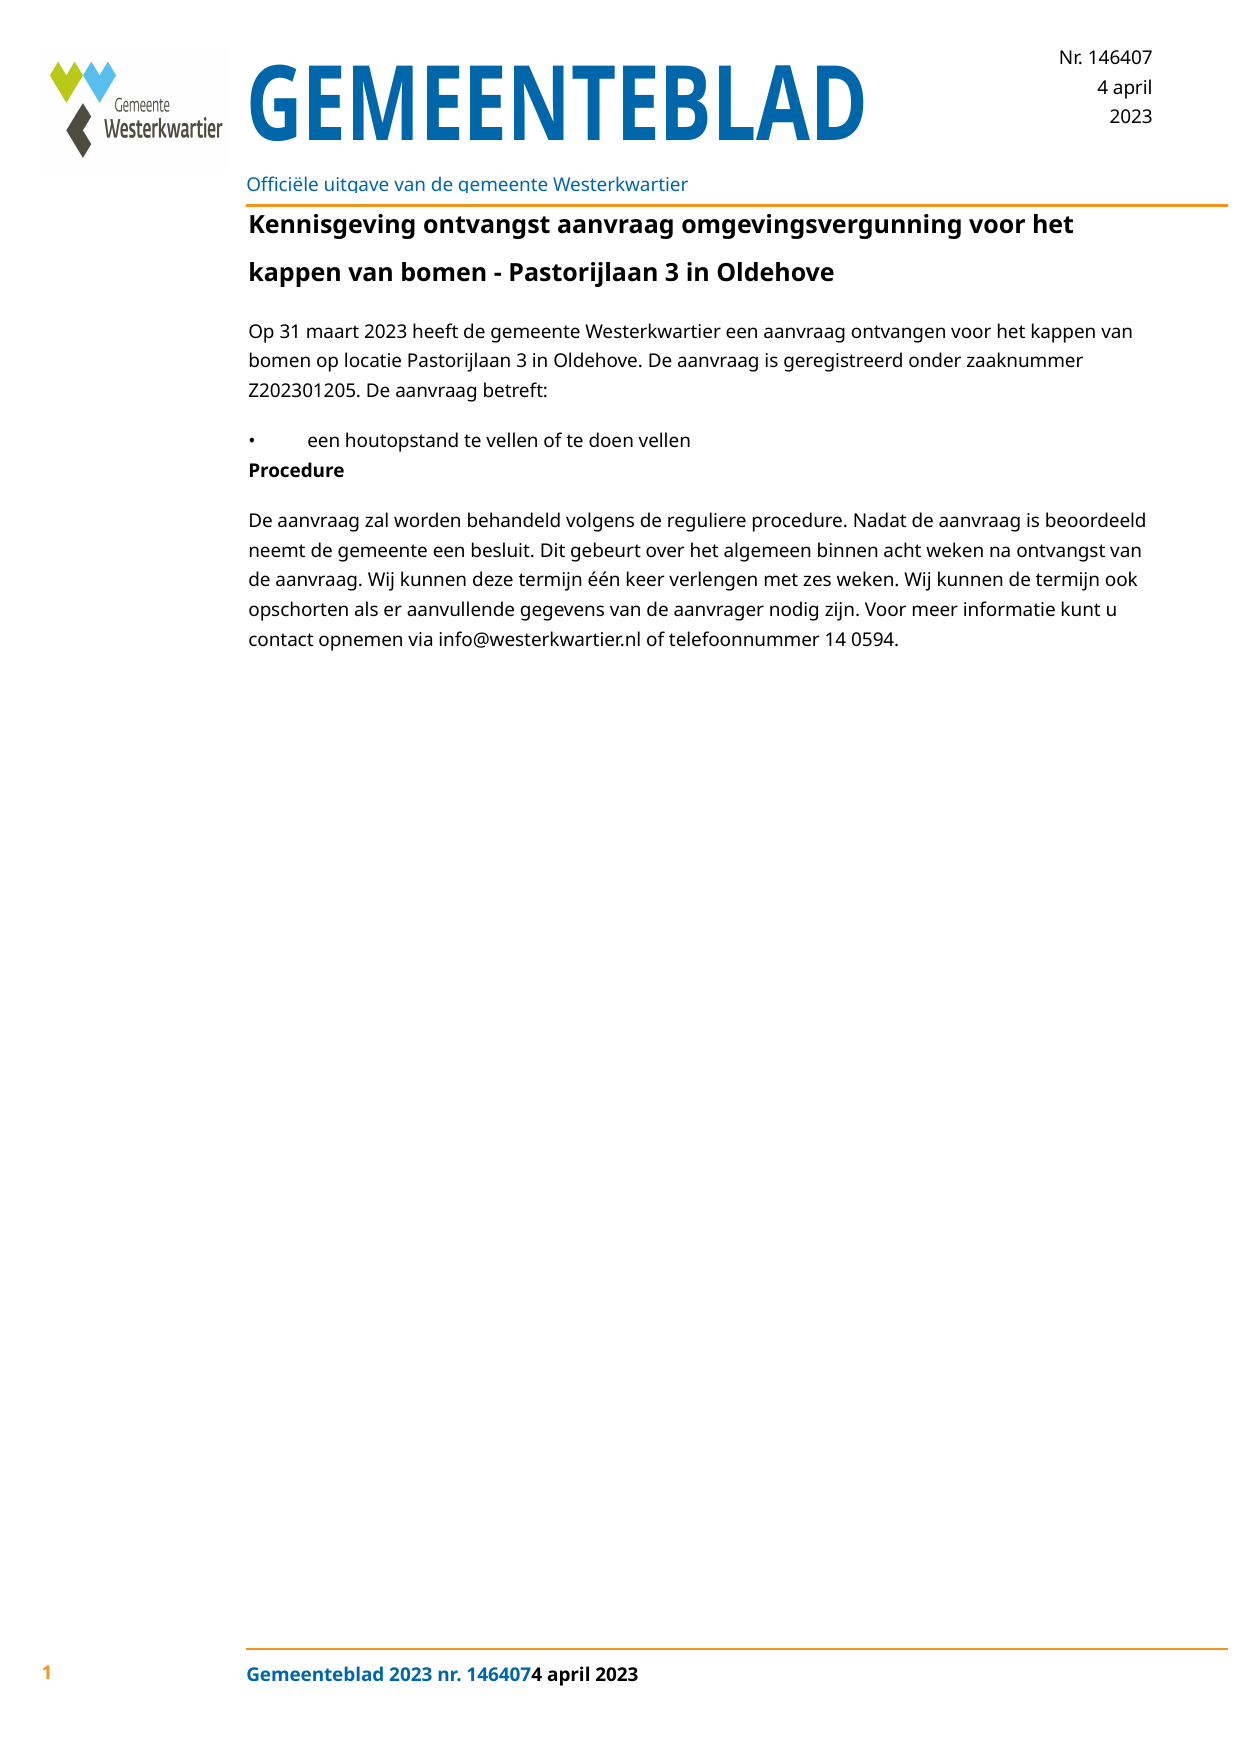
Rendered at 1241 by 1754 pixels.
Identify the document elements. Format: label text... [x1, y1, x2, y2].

text Op 31 maart 2023 heeft de gemeente Westerkwartier een aanvraag ontvangen voor het kappen van bomen op locatie Pastorijlaan 3 in Oldehove. De aanvraag is geregistreerd onder zaaknummer Z202301205. De aanvraag betreft: [248, 318, 1152, 403]
picture [41, 47, 231, 172]
text Procedure [248, 457, 1152, 483]
text De aanvraag zal worden behandeld volgens de reguliere procedure. Nadat de aanvraag is beoordeeld neemt de gemeente een besluit. Dit gebeurt over het algemeen binnen acht weken na ontvangst van de aanvraag. Wij kunnen deze termijn één keer verlengen met zes weken. Wij kunnen de termijn ook opschorten als er aanvullende gegevens van de aanvrager nodig zijn. Voor meer informatie kunt u contact opnemen via info@westerkwartier.nl of telefoonnummer 14 0594. [248, 507, 1152, 652]
list een houtopstand te vellen of te doen vellen [248, 427, 1152, 453]
text Kennisgeving ontvangst aanvraag omgevingsvergunning voor het kappen van bomen - Pastorijlaan 3 in Oldehove [248, 207, 1152, 288]
